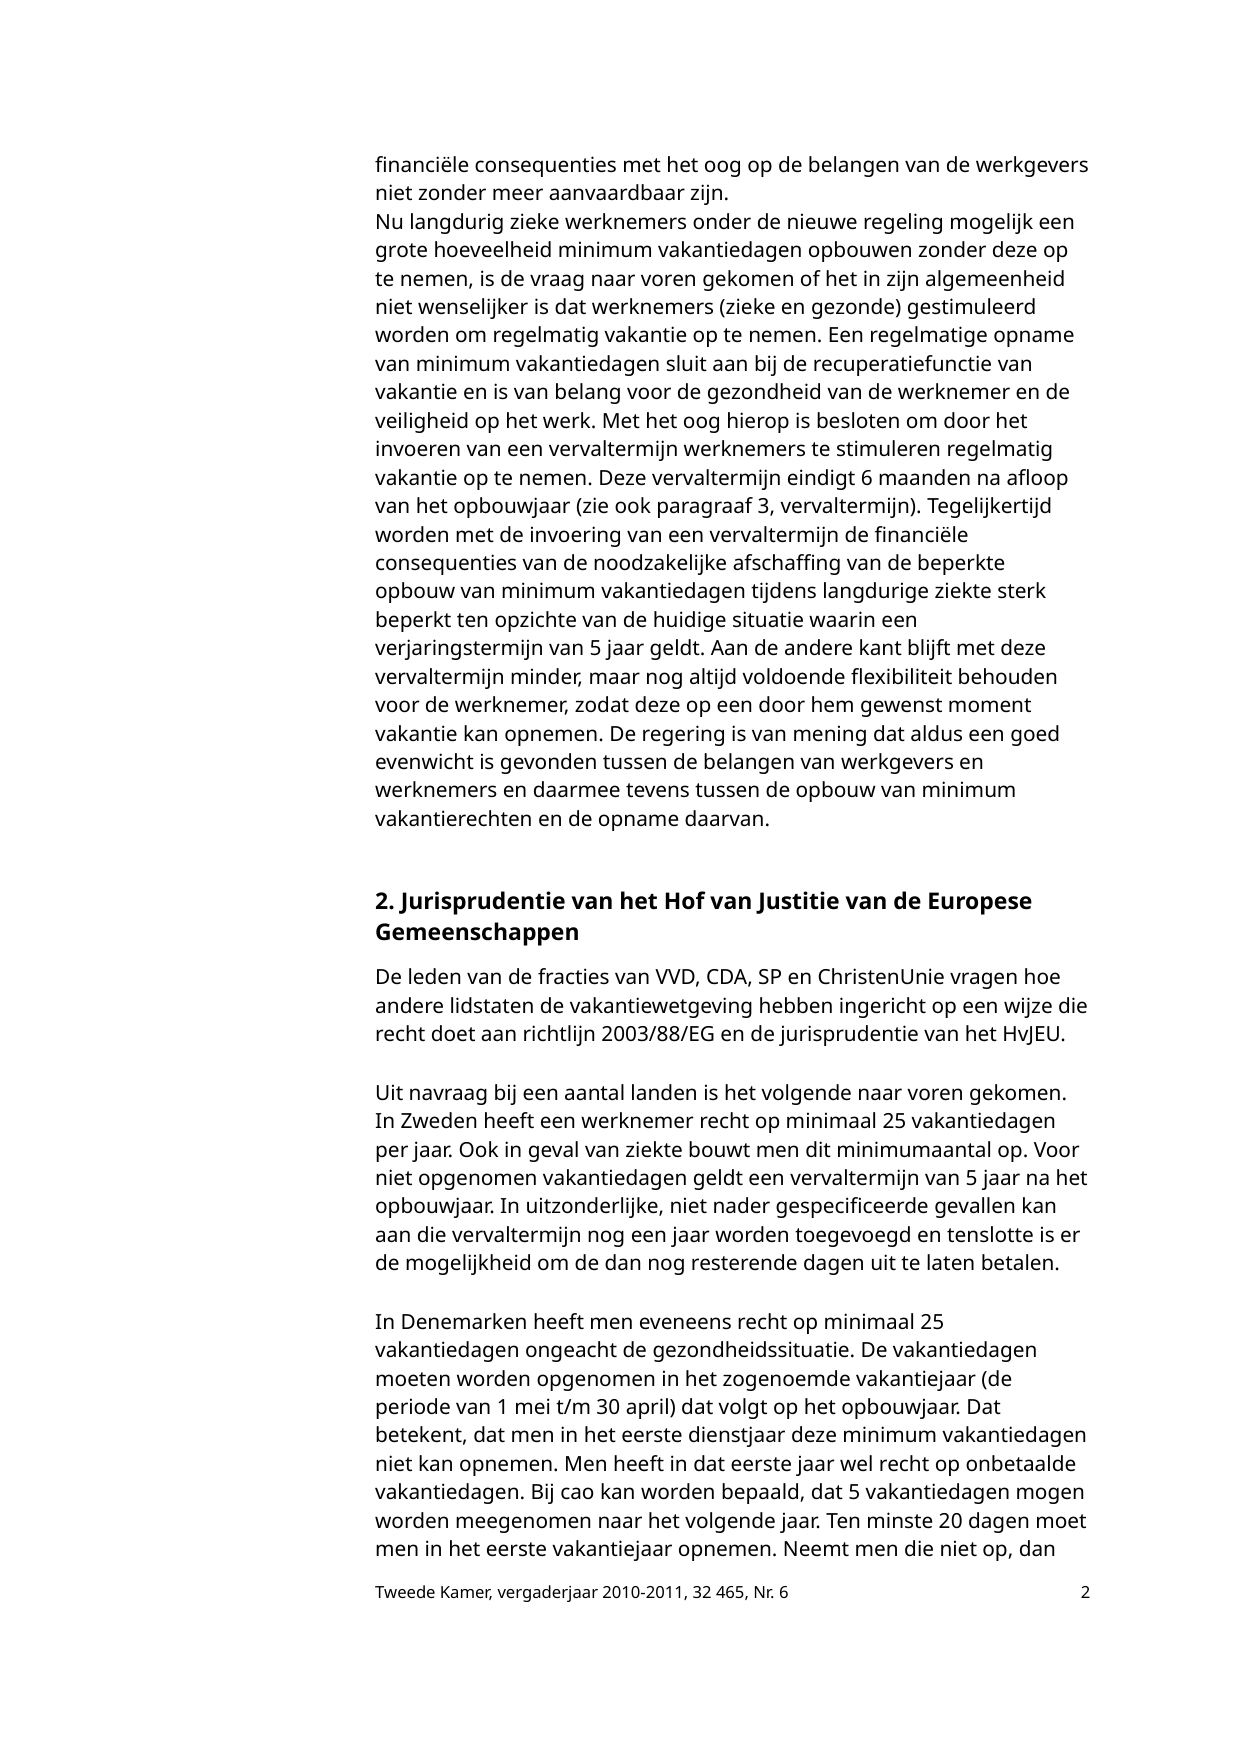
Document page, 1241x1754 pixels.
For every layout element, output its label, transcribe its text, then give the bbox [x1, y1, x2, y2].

text In Zweden heeft een werknemer recht op minimaal 25 vakantiedagen per jaar. Ook in geval van ziekte bouwt men dit minimumaantal op. Voor niet opgenomen vakantiedagen geldt een vervaltermijn van 5 jaar na het opbouwjaar. In uitzonderlijke, niet nader gespecificeerde gevallen kan aan die vervaltermijn nog een jaar worden toegevoegd en tenslotte is er de mogelijkheid om de dan nog resterende dagen uit te laten betalen. [375, 1106, 1090, 1277]
subtitle 2. Jurisprudentie van het Hof van Justitie van de Europese Gemeenschappen [375, 885, 1090, 947]
text De leden van de fracties van VVD, CDA, SP en ChristenUnie vragen hoe andere lidstaten de vakantiewetgeving hebben ingericht op een wijze die recht doet aan richtlijn 2003/88/EG en de jurisprudentie van het HvJEU. [375, 962, 1090, 1048]
text Uit navraag bij een aantal landen is het volgende naar voren gekomen. [375, 1078, 1090, 1106]
text Nu langdurig zieke werknemers onder de nieuwe regeling mogelijk een grote hoeveelheid minimum vakantiedagen opbouwen zonder deze op te nemen, is de vraag naar voren gekomen of het in zijn algemeenheid niet wenselijker is dat werknemers (zieke en gezonde) gestimuleerd worden om regelmatig vakantie op te nemen. Een regelmatige opname van minimum vakantiedagen sluit aan bij de recuperatiefunctie van vakantie en is van belang voor de gezondheid van de werknemer en de veiligheid op het werk. Met het oog hierop is besloten om door het invoeren van een vervaltermijn werknemers te stimuleren regelmatig vakantie op te nemen. Deze vervaltermijn eindigt 6 maanden na afloop van het opbouwjaar (zie ook paragraaf 3, vervaltermijn). Tegelijkertijd worden met de invoering van een vervaltermijn de financiële consequenties van de noodzakelijke afschaffing van de beperkte opbouw van minimum vakantiedagen tijdens langdurige ziekte sterk beperkt ten opzichte van de huidige situatie waarin een verjaringstermijn van 5 jaar geldt. Aan de andere kant blijft met deze vervaltermijn minder, maar nog altijd voldoende flexibiliteit behouden voor de werknemer, zodat deze op een door hem gewenst moment vakantie kan opnemen. De regering is van mening dat aldus een goed evenwicht is gevonden tussen de belangen van werkgevers en werknemers en daarmee tevens tussen de opbouw van minimum vakantierechten en de opname daarvan. [375, 207, 1090, 832]
text financiële consequenties met het oog op de belangen van de werkgevers niet zonder meer aanvaardbaar zijn. [375, 150, 1090, 207]
text In Denemarken heeft men eveneens recht op minimaal 25 vakantiedagen ongeacht de gezondheidssituatie. De vakantiedagen moeten worden opgenomen in het zogenoemde vakantiejaar (de periode van 1 mei t/m 30 april) dat volgt op het opbouwjaar. Dat betekent, dat men in het eerste dienstjaar deze minimum vakantiedagen niet kan opnemen. Men heeft in dat eerste jaar wel recht op onbetaalde vakantiedagen. Bij cao kan worden bepaald, dat 5 vakantiedagen mogen worden meegenomen naar het volgende jaar. Ten minste 20 dagen moet men in het eerste vakantiejaar opnemen. Neemt men die niet op, dan [375, 1307, 1090, 1563]
